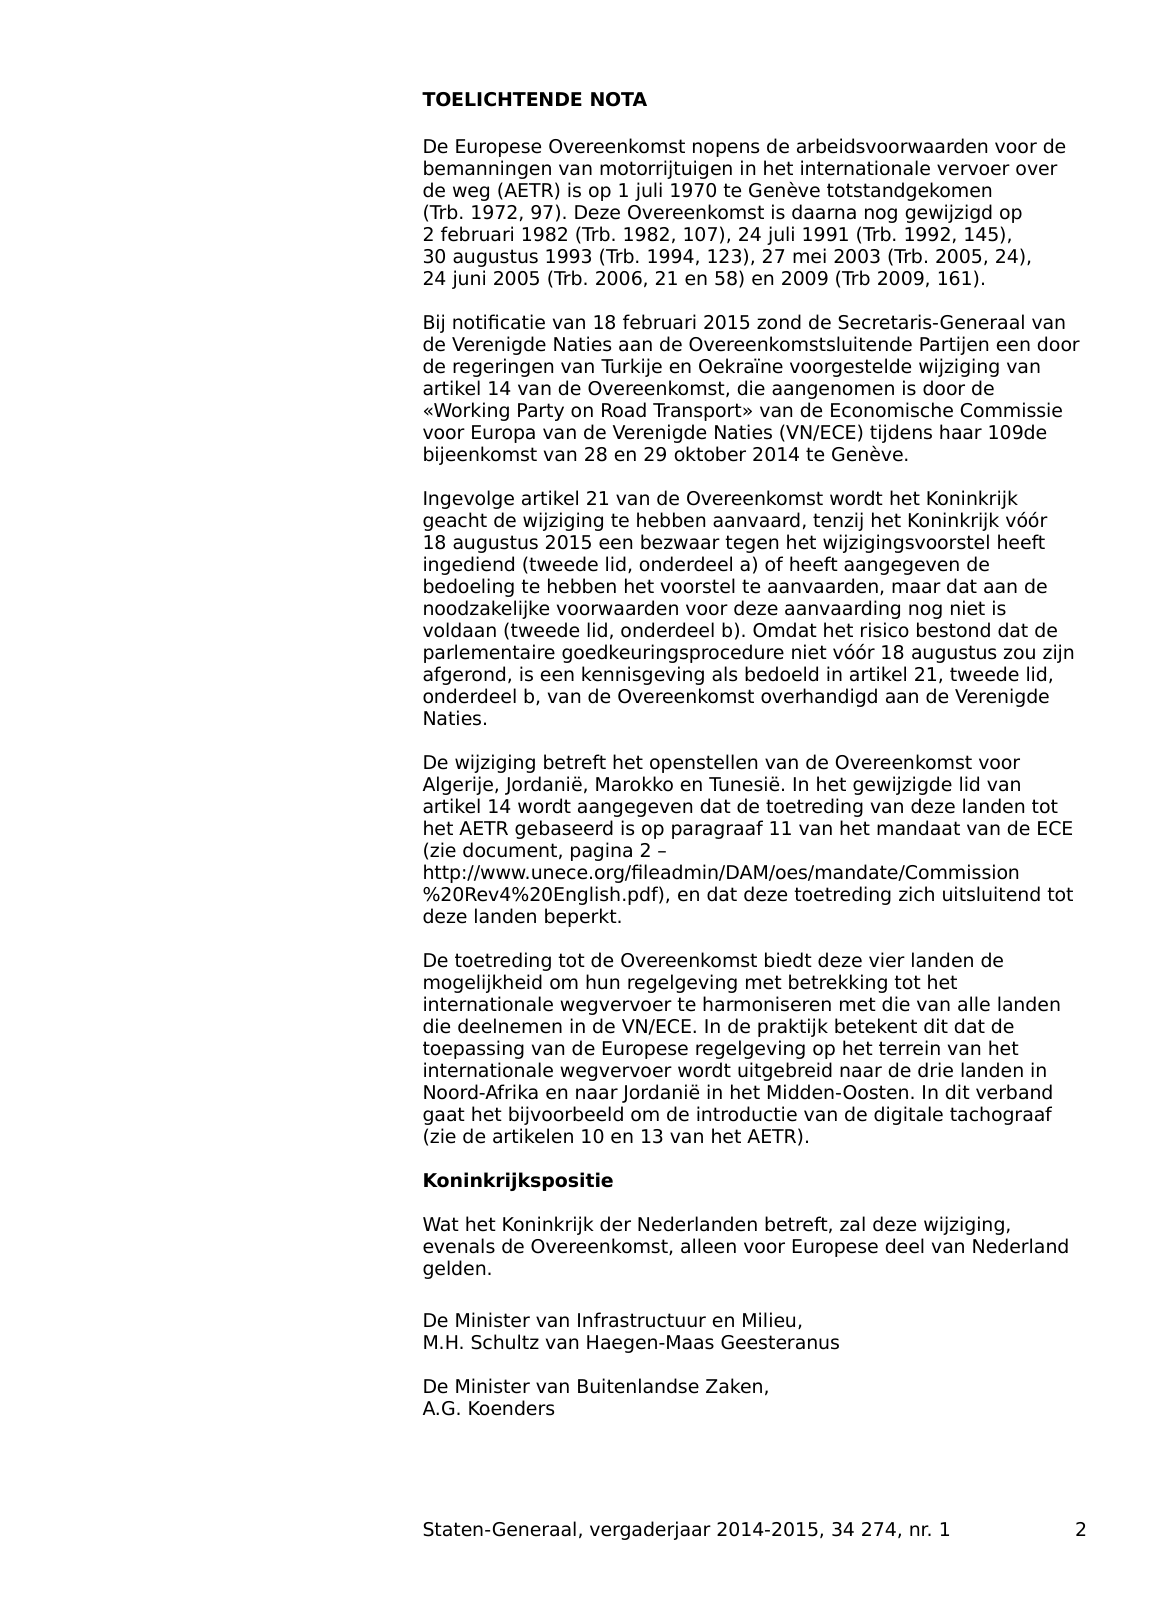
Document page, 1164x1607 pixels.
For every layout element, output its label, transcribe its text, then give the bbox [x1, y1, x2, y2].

text De Minister van Infrastructuur en Milieu, M.H. Schultz van Haegen-Maas Geesteranus [422, 1310, 1087, 1354]
text Wat het Koninkrijk der Nederlanden betreft, zal deze wijziging, evenals de Overeenkomst, alleen voor Europese deel van Nederland gelden. [422, 1214, 1087, 1280]
text De Minister van Buitenlandse Zaken, A.G. Koenders [422, 1376, 1087, 1420]
text De Europese Overeenkomst nopens de arbeidsvoorwaarden voor de bemanningen van motorrijtuigen in het internationale vervoer over de weg (AETR) is op 1 juli 1970 te Genève totstandgekomen (Trb. 1972, 97). Deze Overeenkomst is daarna nog gewijzigd op 2 februari 1982 (Trb. 1982, 107), 24 juli 1991 (Trb. 1992, 145), 30 augustus 1993 (Trb. 1994, 123), 27 mei 2003 (Trb. 2005, 24), 24 juni 2005 (Trb. 2006, 21 en 58) en 2009 (Trb 2009, 161). [422, 136, 1087, 290]
subtitle TOELICHTENDE NOTA [422, 89, 1087, 111]
text De toetreding tot de Overeenkomst biedt deze vier landen de mogelijkheid om hun regelgeving met betrekking tot het internationale wegvervoer te harmoniseren met die van alle landen die deelnemen in de VN/ECE. In de praktijk betekent dit dat de toepassing van de Europese regelgeving op het terrein van het internationale wegvervoer wordt uitgebreid naar de drie landen in Noord-Afrika en naar Jordanië in het Midden-Oosten. In dit verband gaat het bijvoorbeeld om de introductie van de digitale tachograaf (zie de artikelen 10 en 13 van het AETR). [422, 950, 1087, 1148]
text Ingevolge artikel 21 van de Overeenkomst wordt het Koninkrijk geacht de wijziging te hebben aanvaard, tenzij het Koninkrijk vóór 18 augustus 2015 een bezwaar tegen het wijzigingsvoorstel heeft ingediend (tweede lid, onderdeel a) of heeft aangegeven de bedoeling te hebben het voorstel te aanvaarden, maar dat aan de noodzakelijke voorwaarden voor deze aanvaarding nog niet is voldaan (tweede lid, onderdeel b). Omdat het risico bestond dat de parlementaire goedkeuringsprocedure niet vóór 18 augustus zou zijn afgerond, is een kennisgeving als bedoeld in artikel 21, tweede lid, onderdeel b, van de Overeenkomst overhandigd aan de Verenigde Naties. [422, 488, 1087, 730]
text Bij notificatie van 18 februari 2015 zond de Secretaris-Generaal van de Verenigde Naties aan de Overeenkomstsluitende Partijen een door de regeringen van Turkije en Oekraïne voorgestelde wijziging van artikel 14 van de Overeenkomst, die aangenomen is door de «Working Party on Road Transport» van de Economische Commissie voor Europa van de Verenigde Naties (VN/ECE) tijdens haar 109de bijeenkomst van 28 en 29 oktober 2014 te Genève. [422, 312, 1087, 466]
text De wijziging betreft het openstellen van de Overeenkomst voor Algerije, Jordanië, Marokko en Tunesië. In het gewijzigde lid van artikel 14 wordt aangegeven dat de toetreding van deze landen tot het AETR gebaseerd is op paragraaf 11 van het mandaat van de ECE (zie document, pagina 2 – http://www.unece.org/fileadmin/DAM/oes/mandate/Commission%20Rev4%20English.pdf), en dat deze toetreding zich uitsluitend tot deze landen beperkt. [422, 752, 1087, 928]
subtitle Koninkrijkspositie [422, 1170, 1087, 1192]
